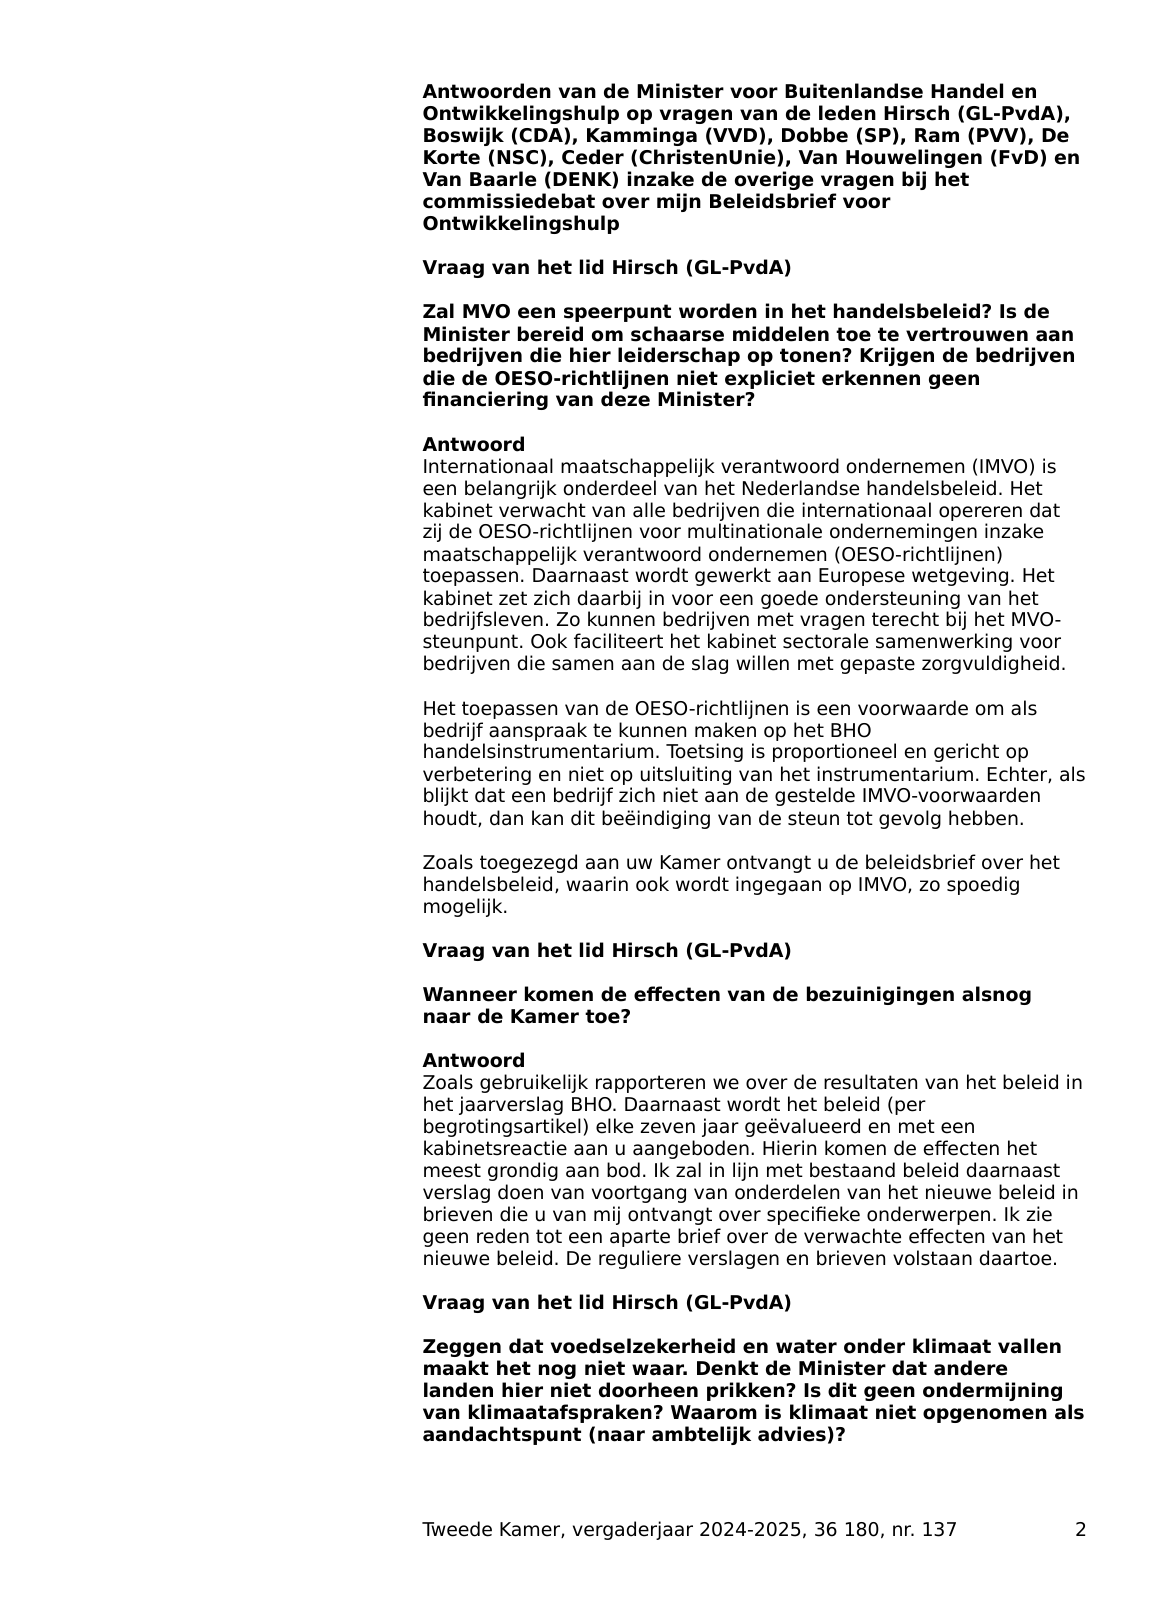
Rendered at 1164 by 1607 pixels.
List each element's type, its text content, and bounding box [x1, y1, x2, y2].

text Zal MVO een speerpunt worden in het handelsbeleid? Is de Minister bereid om schaarse middelen toe te vertrouwen aan bedrijven die hier leiderschap op tonen? Krijgen de bedrijven die de OESO-richtlijnen niet expliciet erkennen geen financiering van deze Minister? [422, 301, 1087, 411]
subtitle Vraag van het lid Hirsch (GL-PvdA) [422, 940, 1087, 962]
text Antwoord [422, 1050, 1087, 1072]
text Het toepassen van de OESO-richtlijnen is een voorwaarde om als bedrijf aanspraak te kunnen maken op het BHO handelsinstrumentarium. Toetsing is proportioneel en gericht op verbetering en niet op uitsluiting van het instrumentarium. Echter, als blijkt dat een bedrijf zich niet aan de gestelde IMVO-voorwaarden houdt, dan kan dit beëindiging van de steun tot gevolg hebben. [422, 697, 1087, 829]
text Internationaal maatschappelijk verantwoord ondernemen (IMVO) is een belangrijk onderdeel van het Nederlandse handelsbeleid. Het kabinet verwacht van alle bedrijven die internationaal opereren dat zij de OESO-richtlijnen voor multinationale ondernemingen inzake maatschappelijk verantwoord ondernemen (OESO-richtlijnen) toepassen. Daarnaast wordt gewerkt aan Europese wetgeving. Het kabinet zet zich daarbij in voor een goede ondersteuning van het bedrijfsleven. Zo kunnen bedrijven met vragen terecht bij het MVO-steunpunt. Ook faciliteert het kabinet sectorale samenwerking voor bedrijven die samen aan de slag willen met gepaste zorgvuldigheid. [422, 456, 1087, 675]
subtitle Vraag van het lid Hirsch (GL-PvdA) [422, 257, 1087, 279]
text Zeggen dat voedselzekerheid en water onder klimaat vallen maakt het nog niet waar. Denkt de Minister dat andere landen hier niet doorheen prikken? Is dit geen ondermijning van klimaatafspraken? Waarom is klimaat niet opgenomen als aandachtspunt (naar ambtelijk advies)? [422, 1336, 1087, 1446]
text Zoals gebruikelijk rapporteren we over de resultaten van het beleid in het jaarverslag BHO. Daarnaast wordt het beleid (per begrotingsartikel) elke zeven jaar geëvalueerd en met een kabinetsreactie aan u aangeboden. Hierin komen de effecten het meest grondig aan bod. Ik zal in lijn met bestaand beleid daarnaast verslag doen van voortgang van onderdelen van het nieuwe beleid in brieven die u van mij ontvangt over specifieke onderwerpen. Ik zie geen reden tot een aparte brief over de verwachte effecten van het nieuwe beleid. De reguliere verslagen en brieven volstaan daartoe. [422, 1072, 1087, 1270]
text Antwoord [422, 433, 1087, 456]
subtitle Vraag van het lid Hirsch (GL-PvdA) [422, 1292, 1087, 1314]
text Wanneer komen de effecten van de bezuinigingen alsnog naar de Kamer toe? [422, 984, 1087, 1028]
subtitle Antwoorden van de Minister voor Buitenlandse Handel en Ontwikkelingshulp op vragen van de leden Hirsch (GL-PvdA), Boswijk (CDA), Kamminga (VVD), Dobbe (SP), Ram (PVV), De Korte (NSC), Ceder (ChristenUnie), Van Houwelingen (FvD) en Van Baarle (DENK) inzake de overige vragen bij het commissiedebat over mijn Beleidsbrief voor Ontwikkelingshulp [422, 81, 1087, 235]
text Zoals toegezegd aan uw Kamer ontvangt u de beleidsbrief over het handelsbeleid, waarin ook wordt ingegaan op IMVO, zo spoedig mogelijk. [422, 852, 1087, 917]
